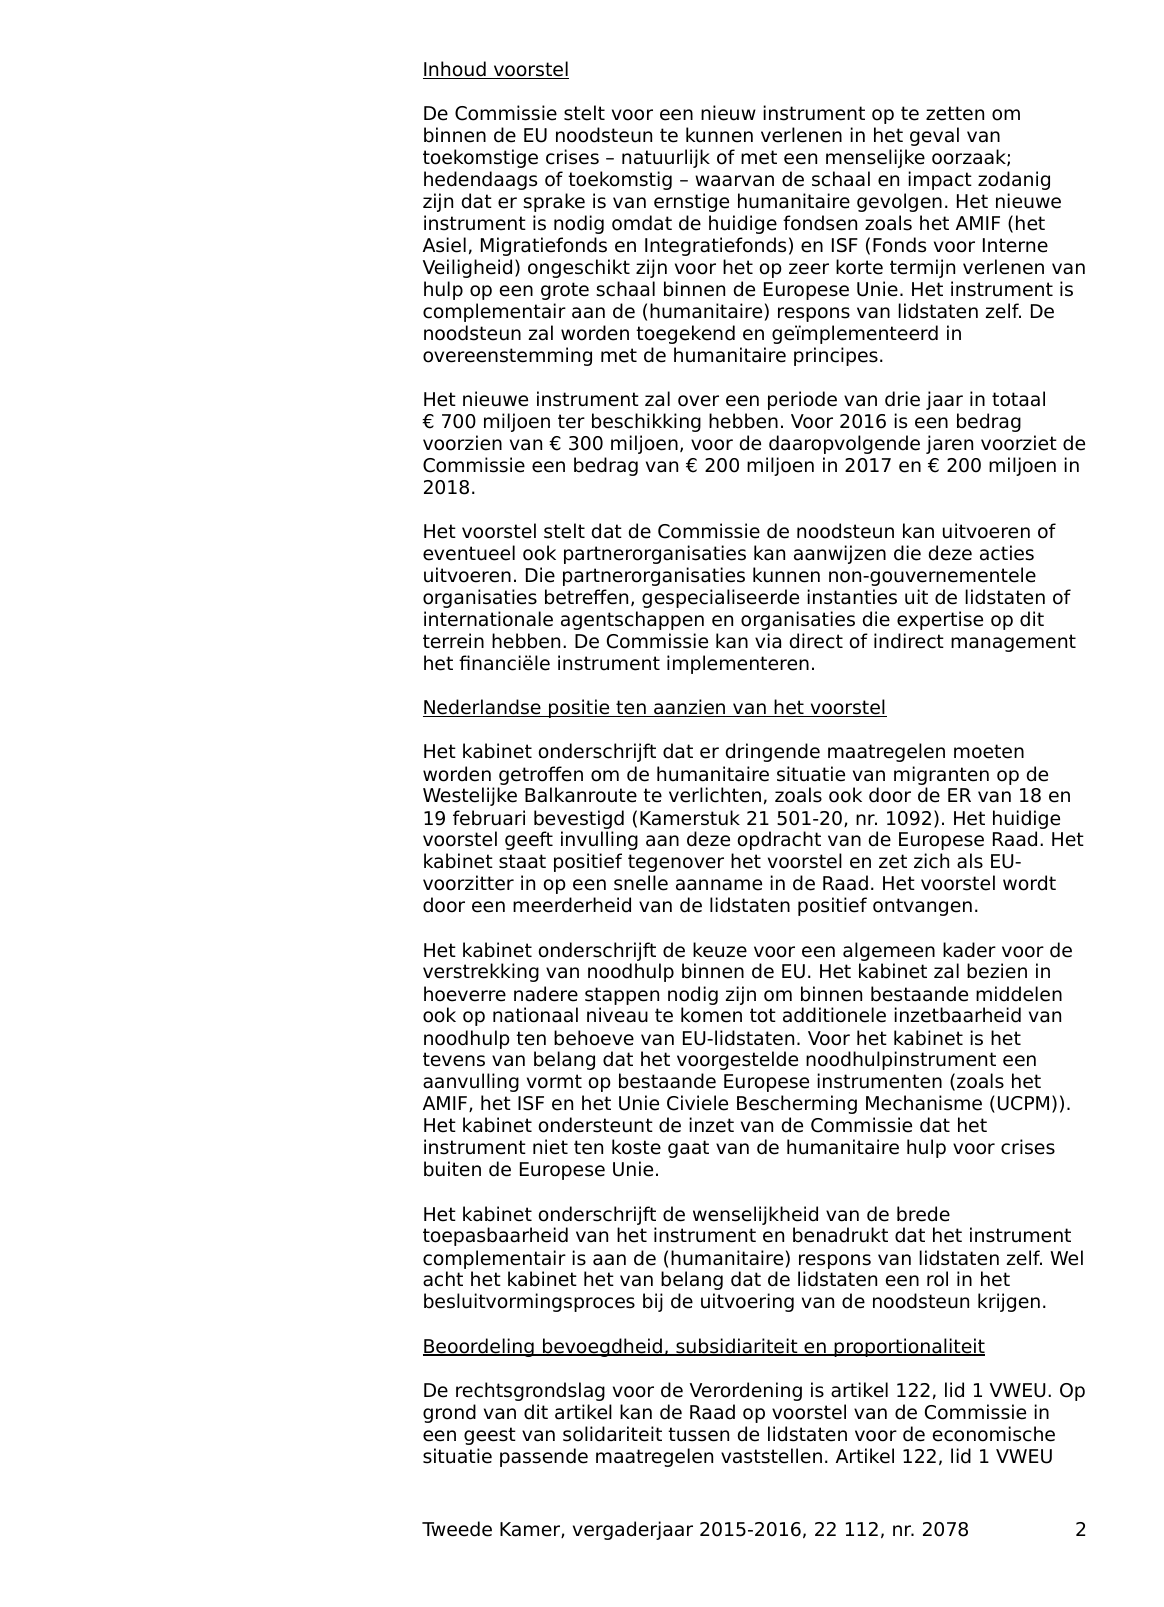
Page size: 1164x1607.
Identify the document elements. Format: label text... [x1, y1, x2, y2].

text Het nieuwe instrument zal over een periode van drie jaar in totaal € 700 miljoen ter beschikking hebben. Voor 2016 is een bedrag voorzien van € 300 miljoen, voor de daaropvolgende jaren voorziet de Commissie een bedrag van € 200 miljoen in 2017 en € 200 miljoen in 2018. [422, 389, 1087, 499]
subtitle Nederlandse positie ten aanzien van het voorstel [422, 697, 1087, 719]
subtitle Inhoud voorstel [422, 59, 1087, 81]
text Het kabinet onderschrijft de wenselijkheid van de brede toepasbaarheid van het instrument en benadrukt dat het instrument complementair is aan de (humanitaire) respons van lidstaten zelf. Wel acht het kabinet het van belang dat de lidstaten een rol in het besluitvormingsproces bij de uitvoering van de noodsteun krijgen. [422, 1203, 1087, 1313]
text Het voorstel stelt dat de Commissie de noodsteun kan uitvoeren of eventueel ook partnerorganisaties kan aanwijzen die deze acties uitvoeren. Die partnerorganisaties kunnen non-gouvernementele organisaties betreffen, gespecialiseerde instanties uit de lidstaten of internationale agentschappen en organisaties die expertise op dit terrein hebben. De Commissie kan via direct of indirect management het financiële instrument implementeren. [422, 521, 1087, 675]
text Het kabinet onderschrijft dat er dringende maatregelen moeten worden getroffen om de humanitaire situatie van migranten op de Westelijke Balkanroute te verlichten, zoals ook door de ER van 18 en 19 februari bevestigd (Kamerstuk 21 501-20, nr. 1092). Het huidige voorstel geeft invulling aan deze opdracht van de Europese Raad. Het kabinet staat positief tegenover het voorstel en zet zich als EU-voorzitter in op een snelle aanname in de Raad. Het voorstel wordt door een meerderheid van de lidstaten positief ontvangen. [422, 741, 1087, 917]
text De Commissie stelt voor een nieuw instrument op te zetten om binnen de EU noodsteun te kunnen verlenen in het geval van toekomstige crises – natuurlijk of met een menselijke oorzaak; hedendaags of toekomstig – waarvan de schaal en impact zodanig zijn dat er sprake is van ernstige humanitaire gevolgen. Het nieuwe instrument is nodig omdat de huidige fondsen zoals het AMIF (het Asiel, Migratiefonds en Integratiefonds) en ISF (Fonds voor Interne Veiligheid) ongeschikt zijn voor het op zeer korte termijn verlenen van hulp op een grote schaal binnen de Europese Unie. Het instrument is complementair aan de (humanitaire) respons van lidstaten zelf. De noodsteun zal worden toegekend en geïmplementeerd in overeenstemming met de humanitaire principes. [422, 103, 1087, 367]
subtitle Beoordeling bevoegdheid, subsidiariteit en proportionaliteit [422, 1336, 1087, 1357]
text Het kabinet onderschrijft de keuze voor een algemeen kader voor de verstrekking van noodhulp binnen de EU. Het kabinet zal bezien in hoeverre nadere stappen nodig zijn om binnen bestaande middelen ook op nationaal niveau te komen tot additionele inzetbaarheid van noodhulp ten behoeve van EU-lidstaten. Voor het kabinet is het tevens van belang dat het voorgestelde noodhulpinstrument een aanvulling vormt op bestaande Europese instrumenten (zoals het AMIF, het ISF en het Unie Civiele Bescherming Mechanisme (UCPM)). Het kabinet ondersteunt de inzet van de Commissie dat het instrument niet ten koste gaat van de humanitaire hulp voor crises buiten de Europese Unie. [422, 939, 1087, 1181]
text De rechtsgrondslag voor de Verordening is artikel 122, lid 1 VWEU. Op grond van dit artikel kan de Raad op voorstel van de Commissie in een geest van solidariteit tussen de lidstaten voor de economische situatie passende maatregelen vaststellen. Artikel 122, lid 1 VWEU [422, 1380, 1087, 1468]
